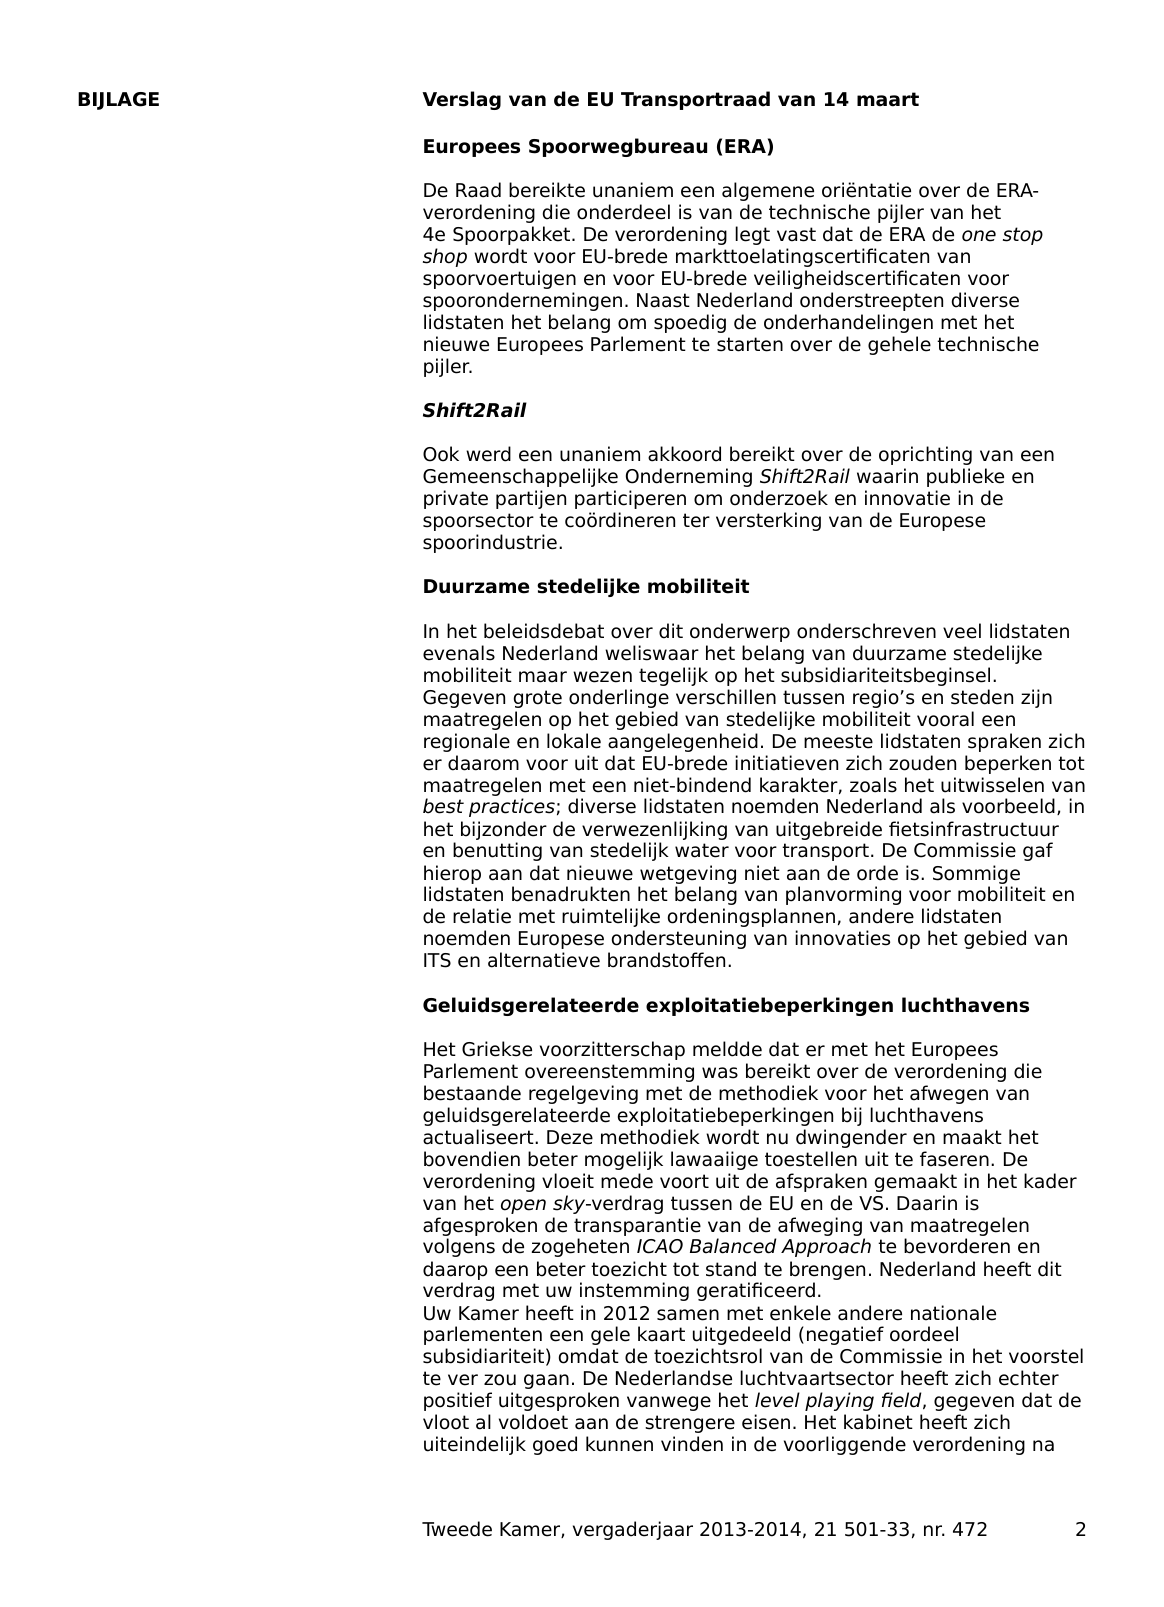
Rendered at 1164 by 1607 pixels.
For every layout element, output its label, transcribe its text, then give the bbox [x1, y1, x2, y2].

subtitle BIJLAGE Verslag van de EU Transportraad van 14 maart [77, 89, 1087, 111]
subtitle Duurzame stedelijke mobiliteit [422, 576, 1087, 598]
subtitle Shift2Rail [422, 400, 1087, 422]
subtitle Europees Spoorwegbureau (ERA) [422, 136, 1087, 158]
text De Raad bereikte unaniem een algemene oriëntatie over de ERA-verordening die onderdeel is van de technische pijler van het 4e Spoorpakket. De verordening legt vast dat de ERA de one stop shop wordt voor EU-brede markttoelatingscertificaten van spoorvoertuigen en voor EU-brede veiligheidscertificaten voor spoorondernemingen. Naast Nederland onderstreepten diverse lidstaten het belang om spoedig de onderhandelingen met het nieuwe Europees Parlement te starten over de gehele technische pijler. [422, 180, 1087, 378]
text Ook werd een unaniem akkoord bereikt over de oprichting van een Gemeenschappelijke Onderneming Shift2Rail waarin publieke en private partijen participeren om onderzoek en innovatie in de spoorsector te coördineren ter versterking van de Europese spoorindustrie. [422, 444, 1087, 554]
subtitle Geluidsgerelateerde exploitatiebeperkingen luchthavens [422, 994, 1087, 1016]
text Uw Kamer heeft in 2012 samen met enkele andere nationale parlementen een gele kaart uitgedeeld (negatief oordeel subsidiariteit) omdat de toezichtsrol van de Commissie in het voorstel te ver zou gaan. De Nederlandse luchtvaartsector heeft zich echter positief uitgesproken vanwege het level playing field, gegeven dat de vloot al voldoet aan de strengere eisen. Het kabinet heeft zich uiteindelijk goed kunnen vinden in de voorliggende verordening na [422, 1302, 1087, 1456]
text Het Griekse voorzitterschap meldde dat er met het Europees Parlement overeenstemming was bereikt over de verordening die bestaande regelgeving met de methodiek voor het afwegen van geluidsgerelateerde exploitatiebeperkingen bij luchthavens actualiseert. Deze methodiek wordt nu dwingender en maakt het bovendien beter mogelijk lawaaiige toestellen uit te faseren. De verordening vloeit mede voort uit de afspraken gemaakt in het kader van het open sky-verdrag tussen de EU en de VS. Daarin is afgesproken de transparantie van de afweging van maatregelen volgens de zogeheten ICAO Balanced Approach te bevorderen en daarop een beter toezicht tot stand te brengen. Nederland heeft dit verdrag met uw instemming geratificeerd. [422, 1039, 1087, 1302]
text In het beleidsdebat over dit onderwerp onderschreven veel lidstaten evenals Nederland weliswaar het belang van duurzame stedelijke mobiliteit maar wezen tegelijk op het subsidiariteitsbeginsel. Gegeven grote onderlinge verschillen tussen regio’s en steden zijn maatregelen op het gebied van stedelijke mobiliteit vooral een regionale en lokale aangelegenheid. De meeste lidstaten spraken zich er daarom voor uit dat EU-brede initiatieven zich zouden beperken tot maatregelen met een niet-bindend karakter, zoals het uitwisselen van best practices; diverse lidstaten noemden Nederland als voorbeeld, in het bijzonder de verwezenlijking van uitgebreide fietsinfrastructuur en benutting van stedelijk water voor transport. De Commissie gaf hierop aan dat nieuwe wetgeving niet aan de orde is. Sommige lidstaten benadrukten het belang van planvorming voor mobiliteit en de relatie met ruimtelijke ordeningsplannen, andere lidstaten noemden Europese ondersteuning van innovaties op het gebied van ITS en alternatieve brandstoffen. [422, 621, 1087, 972]
